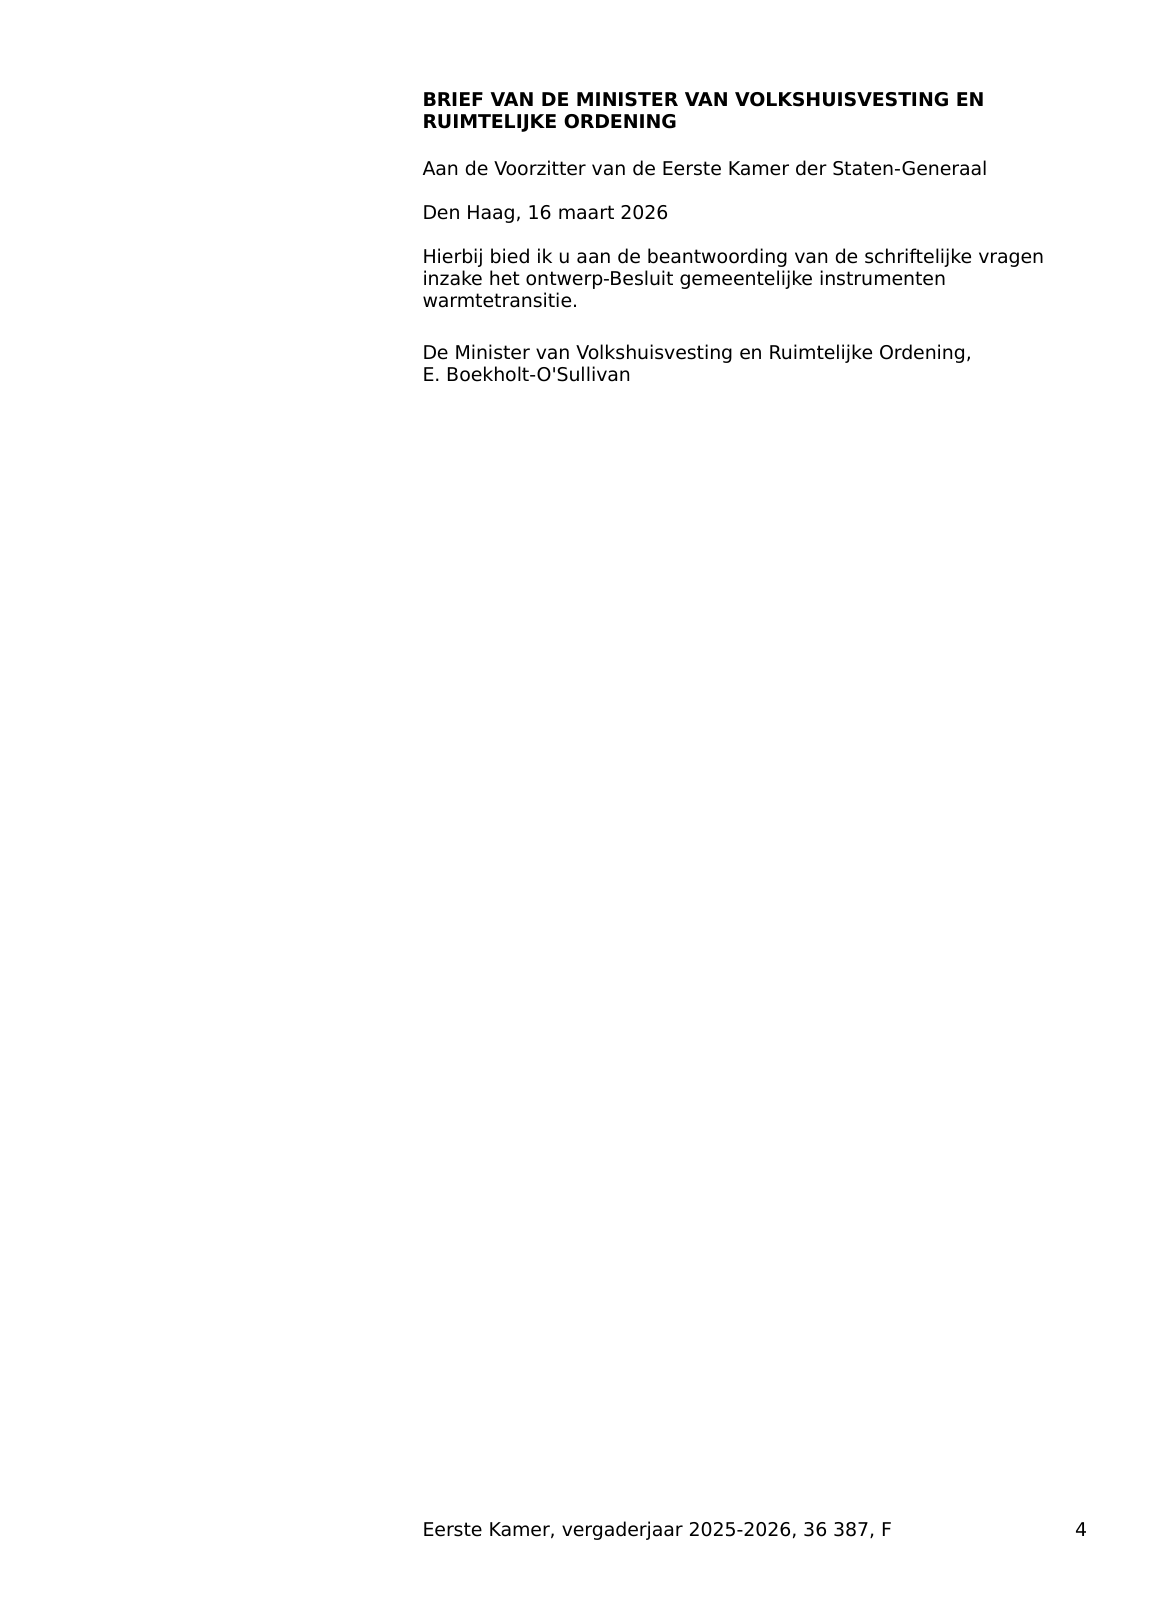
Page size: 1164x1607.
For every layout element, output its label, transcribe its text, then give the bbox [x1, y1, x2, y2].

text Den Haag, 16 maart 2026 [422, 202, 1087, 224]
text Hierbij bied ik u aan de beantwoording van de schriftelijke vragen inzake het ontwerp-Besluit gemeentelijke instrumenten warmtetransitie. [422, 246, 1087, 312]
subtitle BRIEF VAN DE MINISTER VAN VOLKSHUISVESTING EN RUIMTELIJKE ORDENING [422, 89, 1087, 133]
text Aan de Voorzitter van de Eerste Kamer der Staten-Generaal [422, 158, 1087, 180]
text De Minister van Volkshuisvesting en Ruimtelijke Ordening, E. Boekholt-O'Sullivan [422, 342, 1087, 386]
